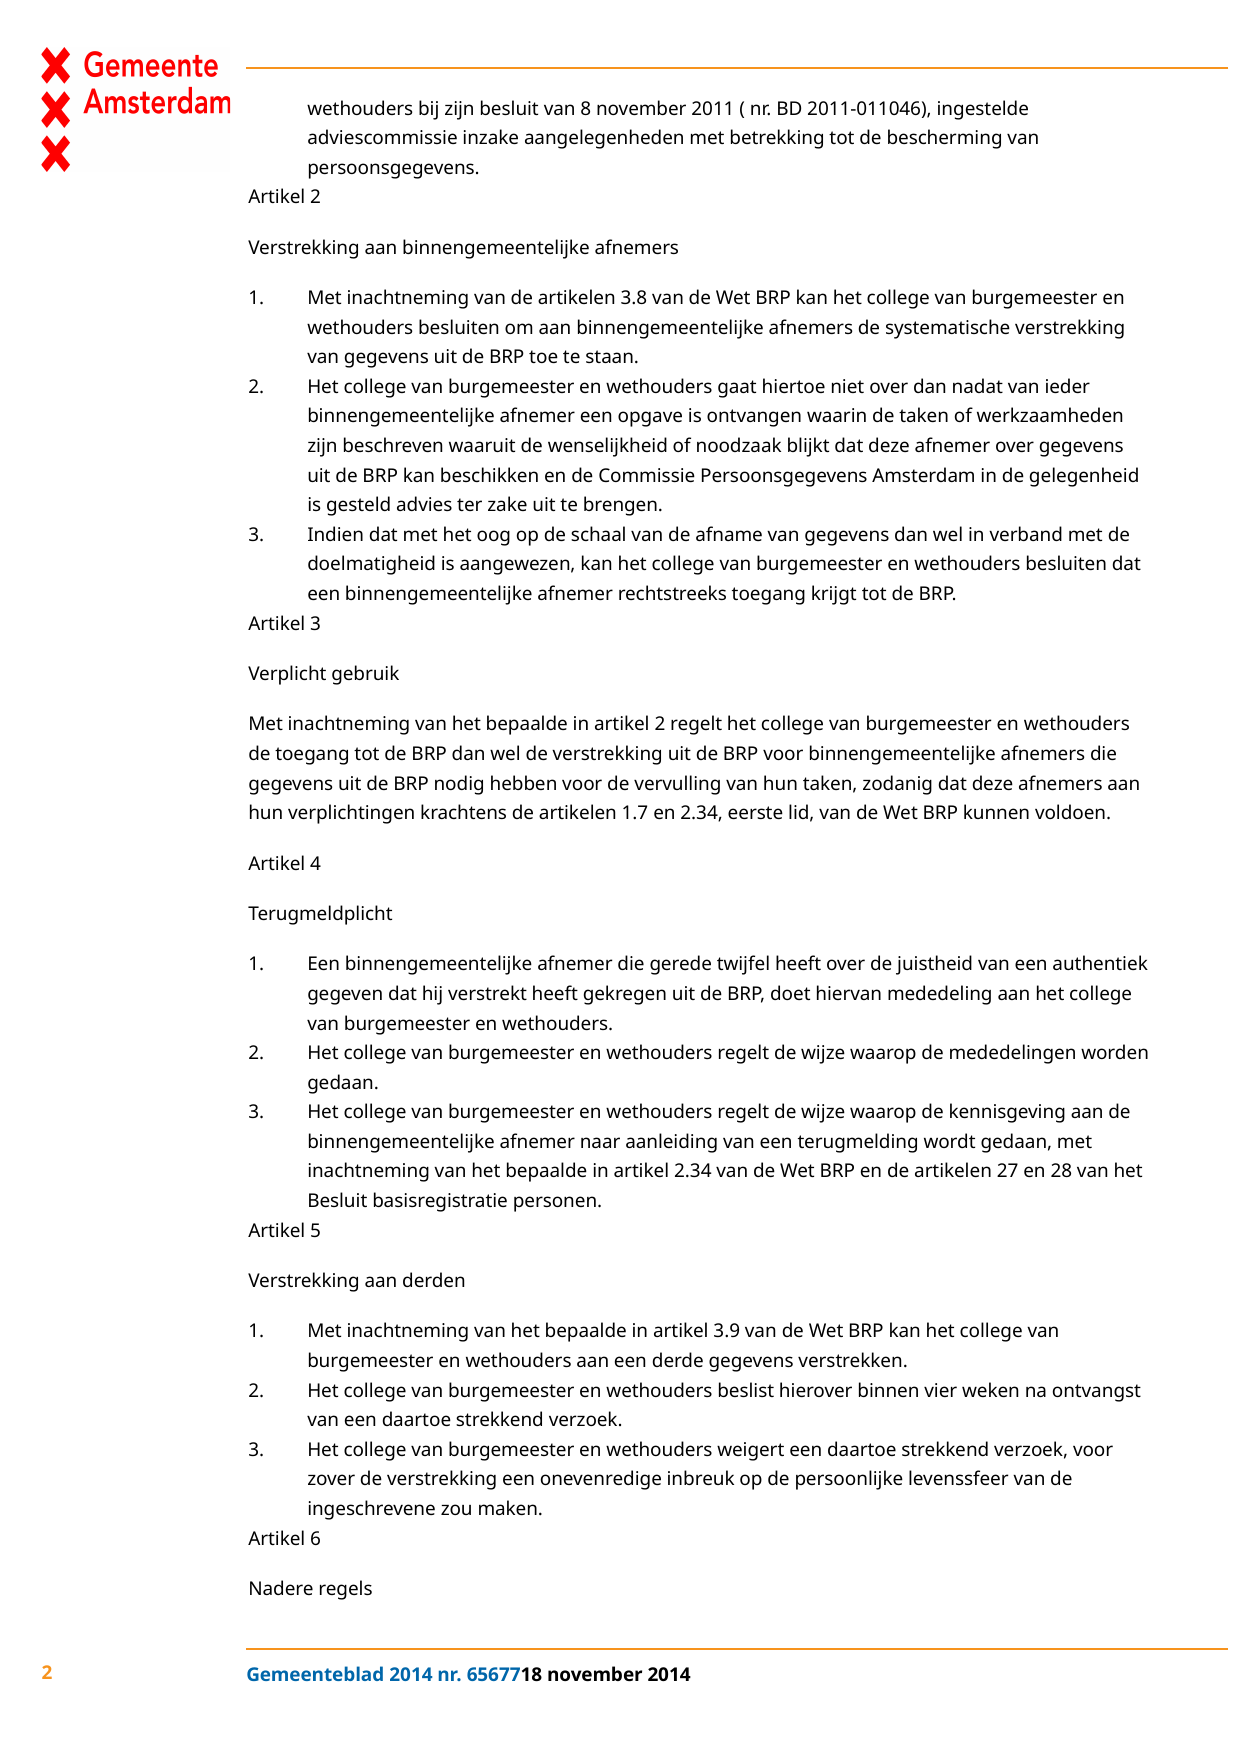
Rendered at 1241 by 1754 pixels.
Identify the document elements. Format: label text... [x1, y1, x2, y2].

text Verstrekking aan binnengemeentelijke afnemers [248, 234, 1152, 260]
list Het college van burgemeester en wethouders gaat hiertoe niet over dan nadat van ieder binnengemeentelijke afnemer een opgave is ontvangen waarin de taken of werkzaamheden zijn beschreven waaruit de wenselijkheid of noodzaak blijkt dat deze afnemer over gegevens uit de BRP kan beschikken en de Commissie Persoonsgegevens Amsterdam in de gelegenheid is gesteld advies ter zake uit te brengen. [248, 373, 1152, 517]
text Nadere regels [248, 1575, 1152, 1601]
list Het college van burgemeester en wethouders beslist hierover binnen vier weken na ontvangst van een daartoe strekkend verzoek. [248, 1377, 1152, 1432]
list Een binnengemeentelijke afnemer die gerede twijfel heeft over de juistheid van een authentiek gegeven dat hij verstrekt heeft gekregen uit de BRP, doet hiervan mededeling aan het college van burgemeester en wethouders. [248, 951, 1152, 1036]
text Artikel 5 [248, 1217, 1152, 1243]
list Het college van burgemeester en wethouders regelt de wijze waarop de mededelingen worden gedaan. [248, 1039, 1152, 1095]
list Indien dat met het oog op de schaal van de afname van gegevens dan wel in verband met de doelmatigheid is aangewezen, kan het college van burgemeester en wethouders besluiten dat een binnengemeentelijke afnemer rechtstreeks toegang krijgt tot de BRP. [248, 521, 1152, 606]
text Verplicht gebruik [248, 660, 1152, 686]
text Artikel 2 [248, 183, 1152, 209]
text Met inachtneming van het bepaalde in artikel 2 regelt het college van burgemeester en wethouders de toegang tot de BRP dan wel de verstrekking uit de BRP voor binnengemeentelijke afnemers die gegevens uit de BRP nodig hebben voor de vervulling van hun taken, zodanig dat deze afnemers aan hun verplichtingen krachtens de artikelen 1.7 en 2.34, eerste lid, van de Wet BRP kunnen voldoen. [248, 711, 1152, 825]
list Met inachtneming van het bepaalde in artikel 3.9 van de Wet BRP kan het college van burgemeester en wethouders aan een derde gegevens verstrekken. [248, 1318, 1152, 1373]
text Verstrekking aan derden [248, 1267, 1152, 1293]
list Het college van burgemeester en wethouders weigert een daartoe strekkend verzoek, voor zover de verstrekking een onevenredige inbreuk op de persoonlijke levenssfeer van de ingeschrevene zou maken. [248, 1436, 1152, 1521]
list Met inachtneming van de artikelen 3.8 van de Wet BRP kan het college van burgemeester en wethouders besluiten om aan binnengemeentelijke afnemers de systematische verstrekking van gegevens uit de BRP toe te staan. [248, 284, 1152, 369]
text Terugmeldplicht [248, 900, 1152, 926]
list wethouders bij zijn besluit van 8 november 2011 ( nr. BD 2011-011046), ingestelde adviescommissie inzake aangelegenheden met betrekking tot de bescherming van persoonsgegevens. [248, 95, 1152, 180]
picture [41, 47, 231, 172]
list Het college van burgemeester en wethouders regelt de wijze waarop de kennisgeving aan de binnengemeentelijke afnemer naar aanleiding van een terugmelding wordt gedaan, met inachtneming van het bepaalde in artikel 2.34 van de Wet BRP en de artikelen 27 en 28 van het Besluit basisregistratie personen. [248, 1098, 1152, 1213]
text Artikel 3 [248, 610, 1152, 636]
text Artikel 6 [248, 1525, 1152, 1551]
text Artikel 4 [248, 850, 1152, 876]
